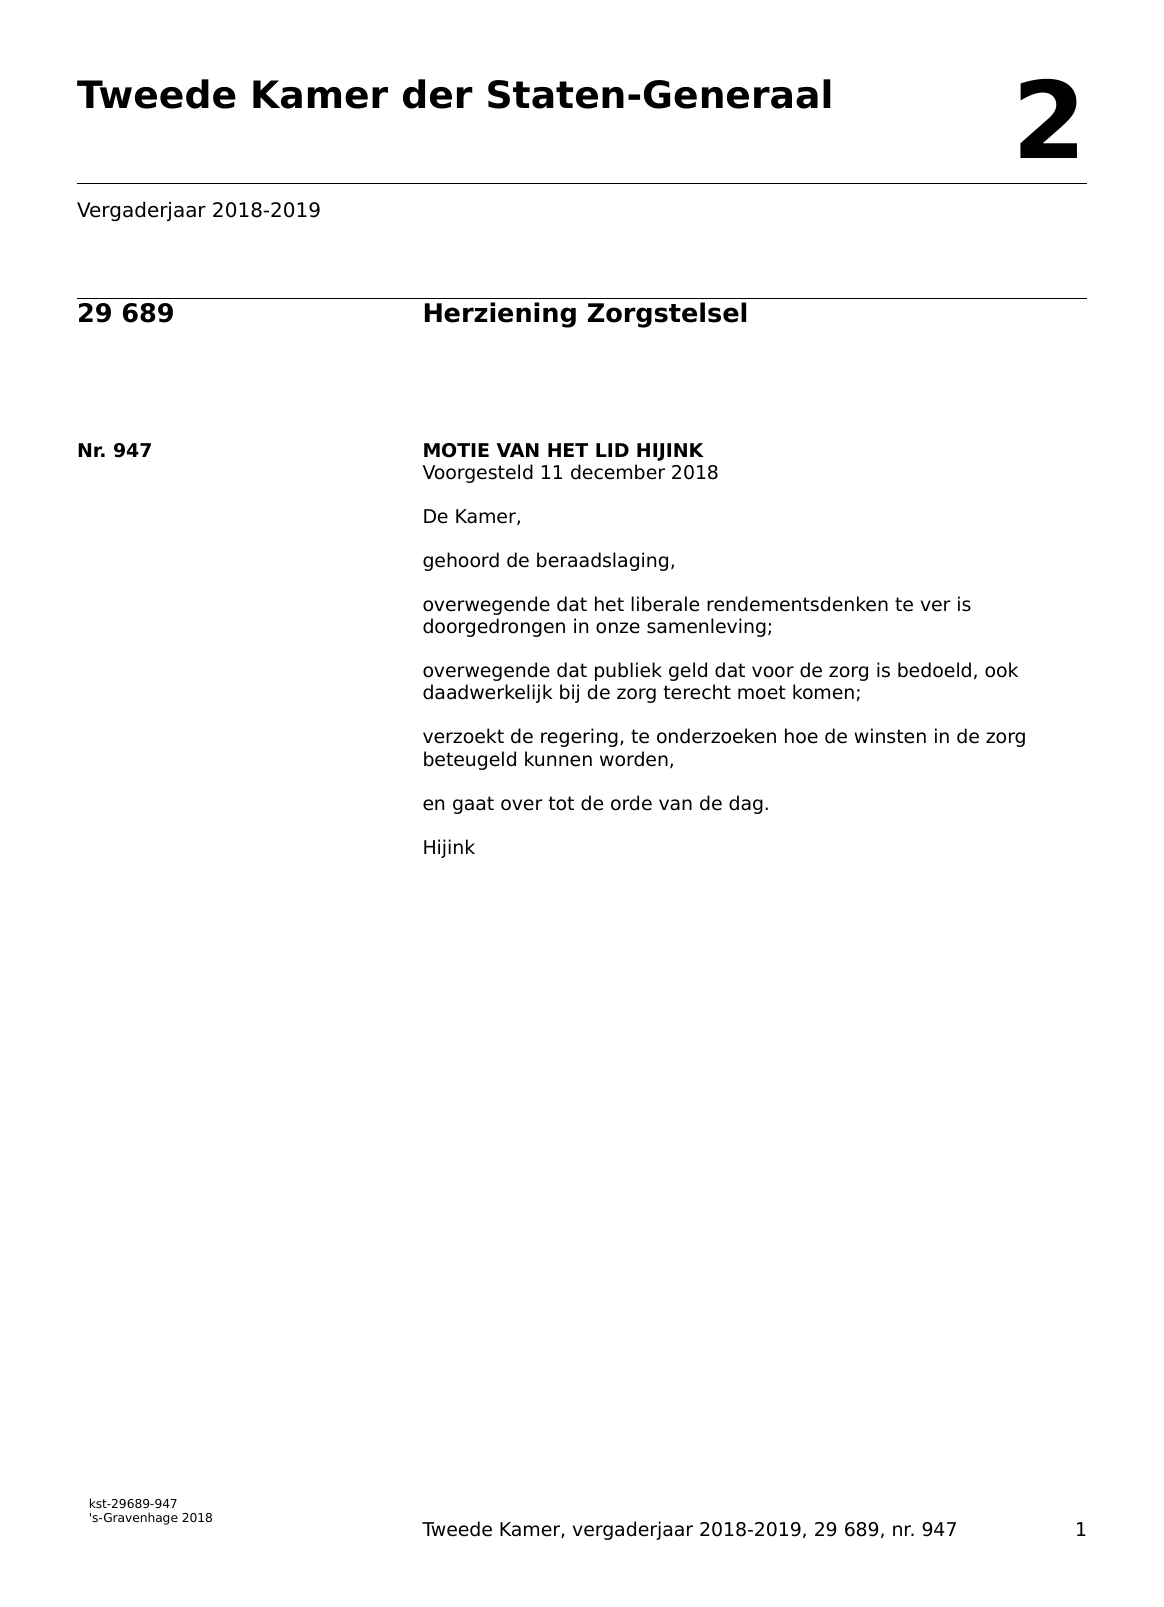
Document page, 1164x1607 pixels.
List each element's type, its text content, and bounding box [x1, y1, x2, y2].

text gehoord de beraadslaging, [422, 550, 1087, 572]
text 's-Gravenhage 2018 [88, 1511, 323, 1525]
text Voorgesteld 11 december 2018 [422, 462, 1087, 484]
text en gaat over tot de orde van de dag. [422, 793, 1087, 814]
text Hijink [422, 837, 1087, 859]
text verzoekt de regering, te onderzoeken hoe de winsten in de zorg beteugeld kunnen worden, [422, 726, 1087, 770]
text De Kamer, [422, 506, 1087, 528]
table_header Tweede Kamer der Staten-Generaal [77, 59, 886, 183]
subtitle Nr. 947 MOTIE VAN HET LID HIJINK [77, 440, 1087, 462]
subtitle 29 689 Herziening Zorgstelsel [77, 299, 1087, 329]
text kst-29689-947 [88, 1497, 323, 1511]
text overwegende dat het liberale rendementsdenken te ver is doorgedrongen in onze samenleving; [422, 594, 1087, 638]
table_cell Vergaderjaar 2018-2019 [77, 184, 1087, 298]
table_header 2 [886, 59, 1087, 183]
text overwegende dat publiek geld dat voor de zorg is bedoeld, ook daadwerkelijk bij de zorg terecht moet komen; [422, 660, 1087, 704]
